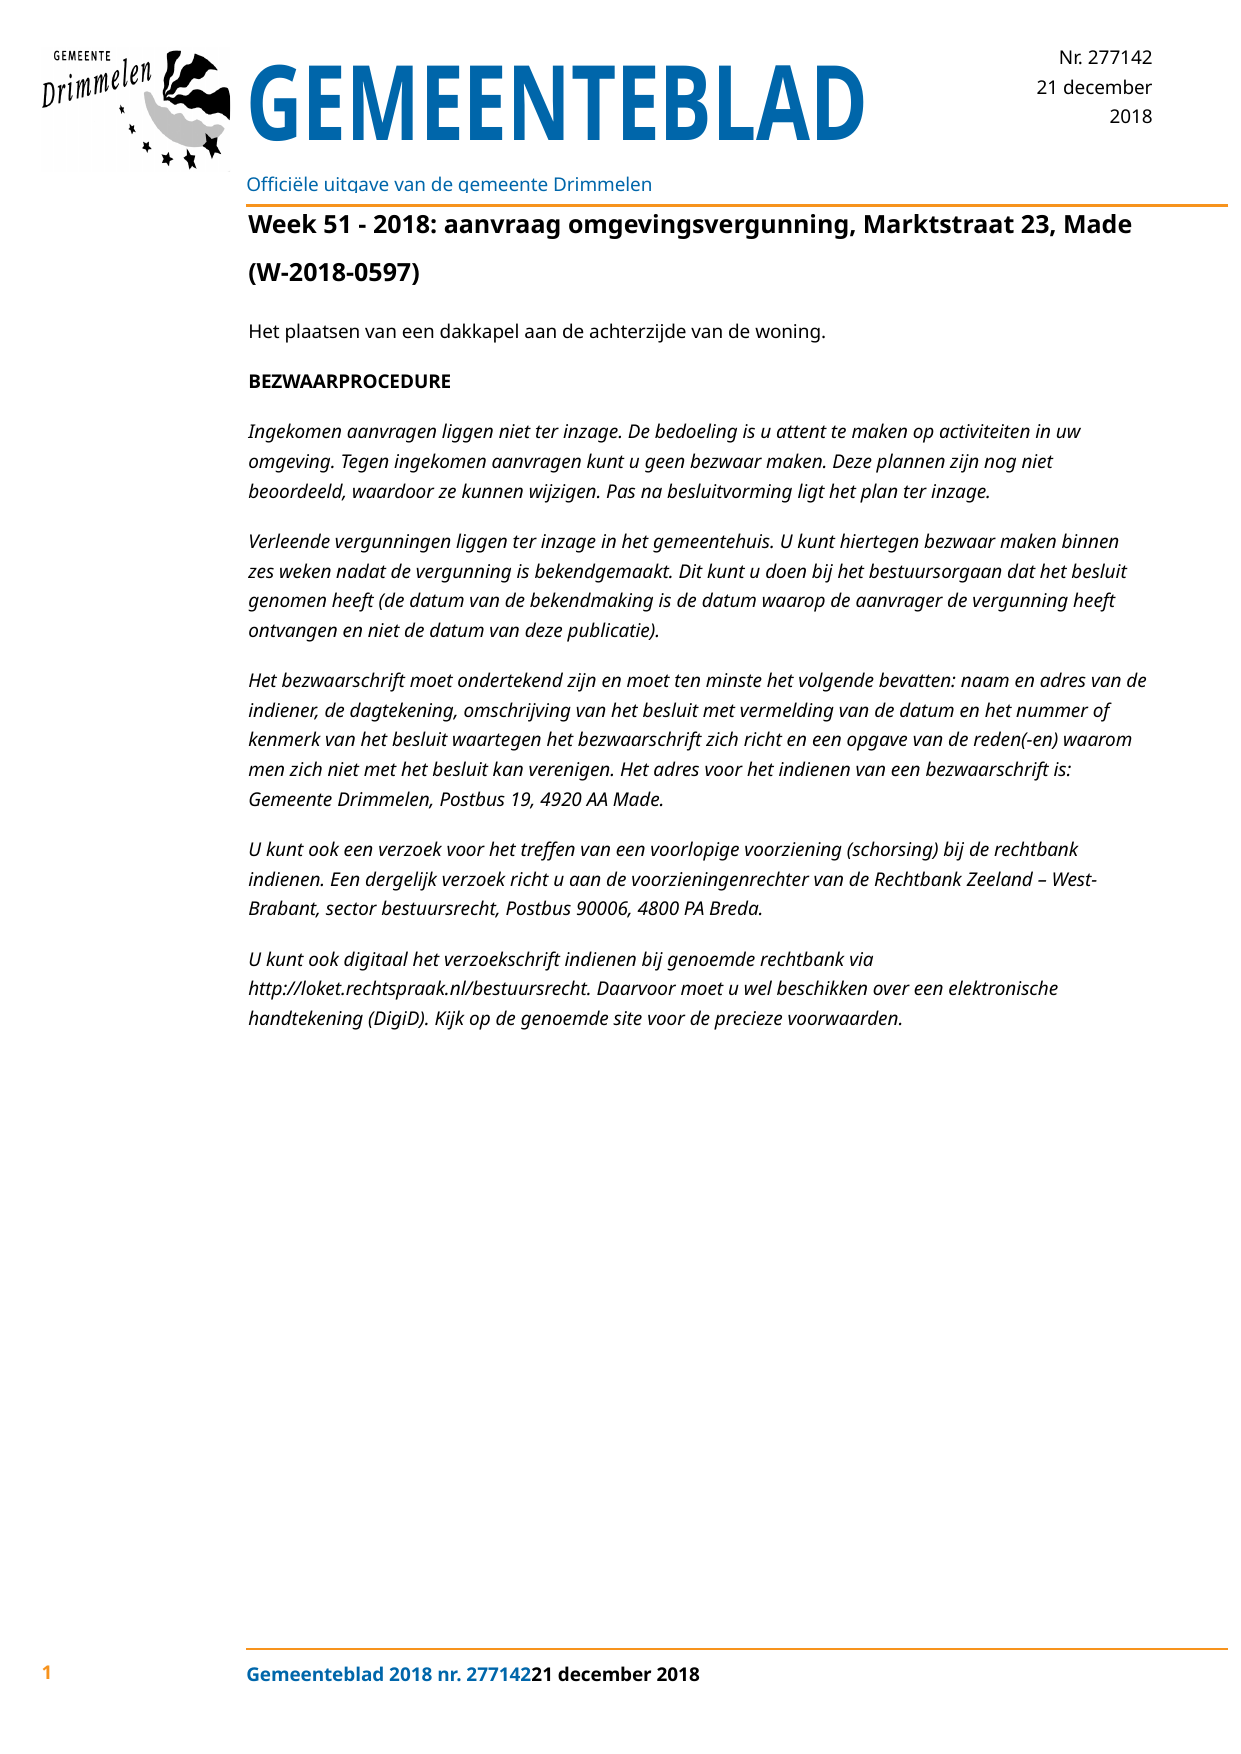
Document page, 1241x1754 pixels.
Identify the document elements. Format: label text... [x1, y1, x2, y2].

text Verleende vergunningen liggen ter inzage in het gemeentehuis. U kunt hiertegen bezwaar maken binnen zes weken nadat de vergunning is bekendgemaakt. Dit kunt u doen bij het bestuursorgaan dat het besluit genomen heeft (de datum van de bekendmaking is de datum waarop de aanvrager de vergunning heeft ontvangen en niet de datum van deze publicatie). [248, 528, 1152, 643]
text Week 51 - 2018: aanvraag omgevingsvergunning, Marktstraat 23, Made (W-2018-0597) [248, 207, 1152, 288]
text Het bezwaarschrift moet ondertekend zijn en moet ten minste het volgende bevatten: naam en adres van de indiener, de dagtekening, omschrijving van het besluit met vermelding van de datum en het nummer of kenmerk van het besluit waartegen het bezwaarschrift zich richt en een opgave van de reden(-en) waarom men zich niet met het besluit kan verenigen. Het adres voor het indienen van een bezwaarschrift is: Gemeente Drimmelen, Postbus 19, 4920 AA Made. [248, 667, 1152, 812]
text Het plaatsen van een dakkapel aan de achterzijde van de woning. [248, 318, 1152, 344]
text Ingekomen aanvragen liggen niet ter inzage. De bedoeling is u attent te maken op activiteiten in uw omgeving. Tegen ingekomen aanvragen kunt u geen bezwaar maken. Deze plannen zijn nog niet beoordeeld, waardoor ze kunnen wijzigen. Pas na besluitvorming ligt het plan ter inzage. [248, 419, 1152, 504]
text U kunt ook een verzoek voor het treffen van een voorlopige voorziening (schorsing) bij de rechtbank indienen. Een dergelijk verzoek richt u aan de voorzieningenrechter van de Rechtbank Zeeland – West-Brabant, sector bestuursrecht, Postbus 90006, 4800 PA Breda. [248, 836, 1152, 921]
picture [41, 47, 231, 172]
text BEZWAARPROCEDURE [248, 368, 1152, 394]
text U kunt ook digitaal het verzoekschrift indienen bij genoemde rechtbank via http://loket.rechtspraak.nl/bestuursrecht. Daarvoor moet u wel beschikken over een elektronische handtekening (DigiD). Kijk op de genoemde site voor de precieze voorwaarden. [248, 946, 1152, 1031]
